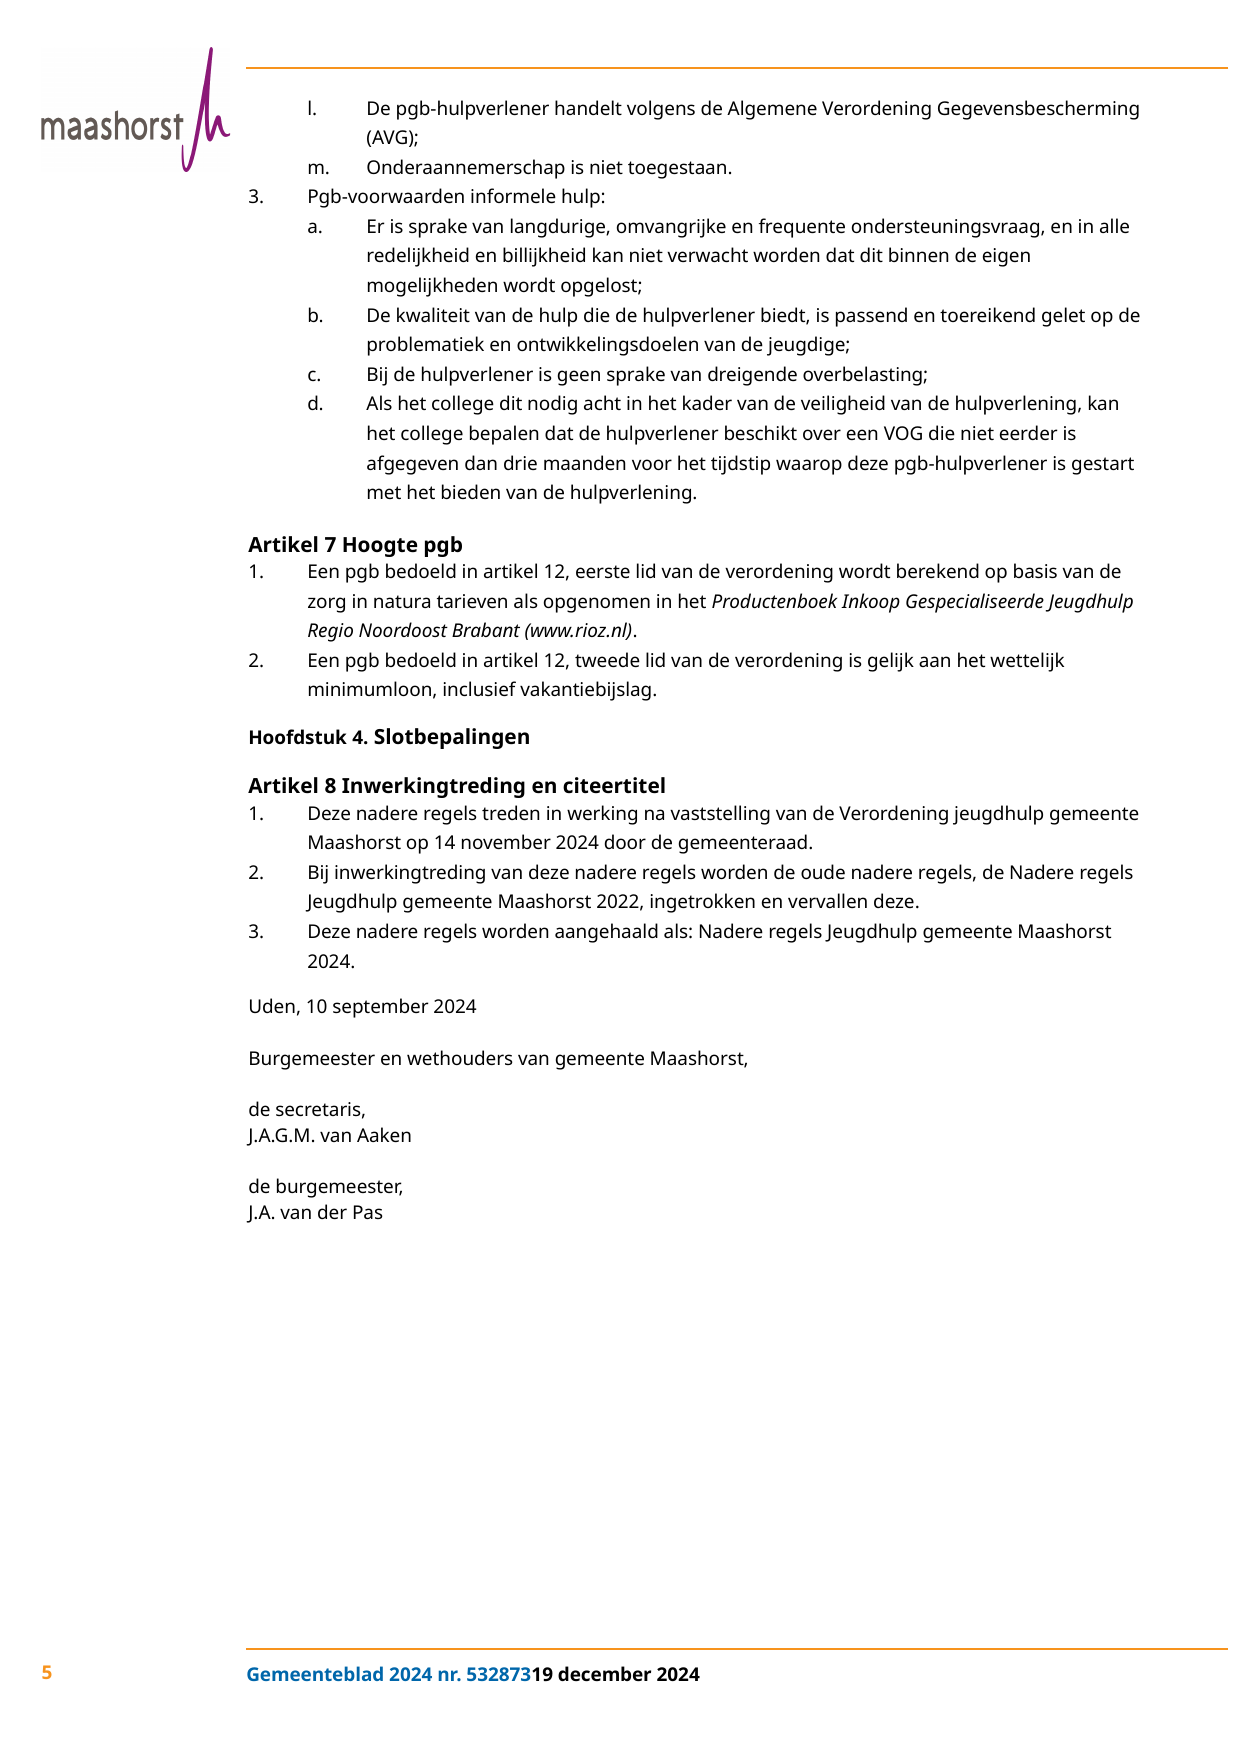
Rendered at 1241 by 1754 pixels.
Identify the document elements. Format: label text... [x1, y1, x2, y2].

list Deze nadere regels treden in werking na vaststelling van de Verordening jeugdhulp gemeente Maashorst op 14 november 2024 door de gemeenteraad. [248, 800, 1152, 855]
list De pgb-hulpverlener handelt volgens de Algemene Verordening Gegevensbescherming (AVG); [307, 95, 1152, 150]
list Bij inwerkingtreding van deze nadere regels worden de oude nadere regels, de Nadere regels Jeugdhulp gemeente Maashorst 2022, ingetrokken en vervallen deze. [248, 859, 1152, 914]
list Er is sprake van langdurige, omvangrijke en frequente ondersteuningsvraag, en in alle redelijkheid en billijkheid kan niet verwacht worden dat dit binnen de eigen mogelijkheden wordt opgelost; [307, 213, 1152, 298]
text Hoofdstuk 4. Slotbepalingen [248, 722, 1152, 751]
text J.A. van der Pas [248, 1199, 1152, 1225]
text Artikel 8 Inwerkingtreding en citeertitel [248, 771, 1152, 800]
list Pgb-voorwaarden informele hulp: [248, 183, 1152, 209]
list Deze nadere regels worden aangehaald als: Nadere regels Jeugdhulp gemeente Maashorst 2024. [248, 918, 1152, 973]
list Een pgb bedoeld in artikel 12, tweede lid van de verordening is gelijk aan het wettelijk minimumloon, inclusief vakantiebijslag. [248, 647, 1152, 702]
list Bij de hulpverlener is geen sprake van dreigende overbelasting; [307, 361, 1152, 387]
text Uden, 10 september 2024 [248, 993, 1152, 1019]
list Een pgb bedoeld in artikel 12, eerste lid van de verordening wordt berekend op basis van de zorg in natura tarieven als opgenomen in het Productenboek Inkoop Gespecialiseerde Jeugdhulp Regio Noordoost Brabant (www.rioz.nl). [248, 558, 1152, 643]
text J.A.G.M. van Aaken [248, 1122, 1152, 1148]
text Burgemeester en wethouders van gemeente Maashorst, [248, 1045, 1152, 1071]
text de burgemeester, [248, 1173, 1152, 1199]
picture [41, 47, 231, 172]
list De kwaliteit van de hulp die de hulpverlener biedt, is passend en toereikend gelet op de problematiek en ontwikkelingsdoelen van de jeugdige; [307, 302, 1152, 357]
text Artikel 7 Hoogte pgb [248, 530, 1152, 558]
list Onderaannemerschap is niet toegestaan. [307, 154, 1152, 180]
list Als het college dit nodig acht in het kader van de veiligheid van de hulpverlening, kan het college bepalen dat de hulpverlener beschikt over een VOG die niet eerder is afgegeven dan drie maanden voor het tijdstip waarop deze pgb-hulpverlener is gestart met het bieden van de hulpverlening. [307, 391, 1152, 505]
text de secretaris, [248, 1096, 1152, 1122]
